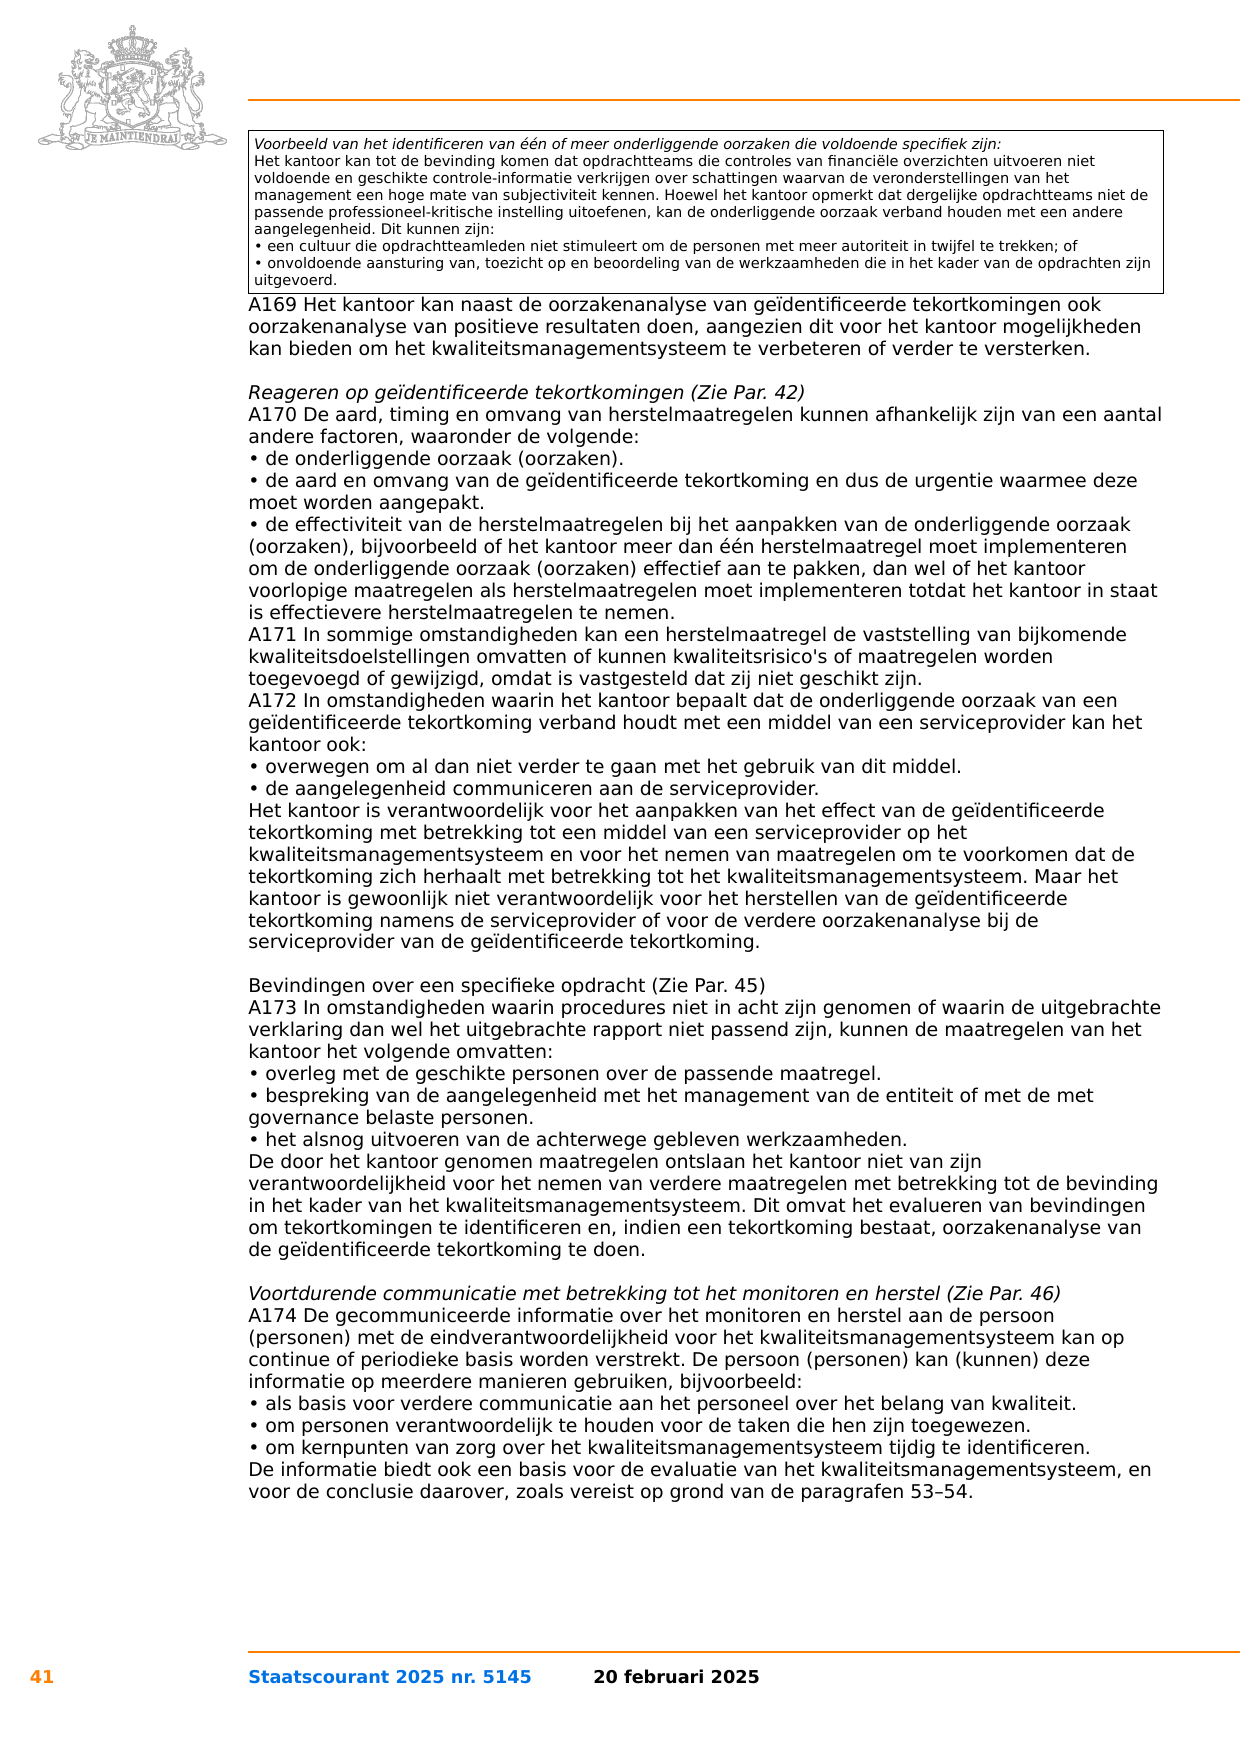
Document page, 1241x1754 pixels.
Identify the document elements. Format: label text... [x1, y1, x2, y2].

text • om personen verantwoordelijk te houden voor de taken die hen zijn toegewezen. [248, 1415, 1163, 1437]
text • de effectiviteit van de herstelmaatregelen bij het aanpakken van de onderliggende oorzaak (oorzaken), bijvoorbeeld of het kantoor meer dan één herstelmaatregel moet implementeren om de onderliggende oorzaak (oorzaken) effectief aan te pakken, dan wel of het kantoor voorlopige maatregelen als herstelmaatregelen moet implementeren totdat het kantoor in staat is effectievere herstelmaatregelen te nemen. [248, 514, 1163, 624]
subtitle Bevindingen over een specifieke opdracht (Zie Par. 45) [248, 975, 1163, 997]
text De informatie biedt ook een basis voor de evaluatie van het kwaliteitsmanagementsysteem, en voor de conclusie daarover, zoals vereist op grond van de paragrafen 53–54. [248, 1459, 1163, 1503]
text A171 In sommige omstandigheden kan een herstelmaatregel de vaststelling van bijkomende kwaliteitsdoelstellingen omvatten of kunnen kwaliteitsrisico's of maatregelen worden toegevoegd of gewijzigd, omdat is vastgesteld dat zij niet geschikt zijn. [248, 624, 1163, 690]
text • de aangelegenheid communiceren aan de serviceprovider. [248, 778, 1163, 799]
text De door het kantoor genomen maatregelen ontslaan het kantoor niet van zijn verantwoordelijkheid voor het nemen van verdere maatregelen met betrekking tot de bevinding in het kader van het kwaliteitsmanagementsysteem. Dit omvat het evalueren van bevindingen om tekortkomingen te identificeren en, indien een tekortkoming bestaat, oorzakenanalyse van de geïdentificeerde tekortkoming te doen. [248, 1151, 1163, 1261]
text • om kernpunten van zorg over het kwaliteitsmanagementsysteem tijdig te identificeren. [248, 1437, 1163, 1459]
text A169 Het kantoor kan naast de oorzakenanalyse van geïdentificeerde tekortkomingen ook oorzakenanalyse van positieve resultaten doen, aangezien dit voor het kantoor mogelijkheden kan bieden om het kwaliteitsmanagementsysteem te verbeteren of verder te versterken. [248, 294, 1163, 360]
text • overleg met de geschikte personen over de passende maatregel. [248, 1063, 1163, 1085]
text • als basis voor verdere communicatie aan het personeel over het belang van kwaliteit. [248, 1393, 1163, 1415]
subtitle Reageren op geïdentificeerde tekortkomingen (Zie Par. 42) [248, 382, 1163, 404]
text • de aard en omvang van de geïdentificeerde tekortkoming en dus de urgentie waarmee deze moet worden aangepakt. [248, 470, 1163, 514]
text A174 De gecommuniceerde informatie over het monitoren en herstel aan de persoon (personen) met de eindverantwoordelijkheid voor het kwaliteitsmanagementsysteem kan op continue of periodieke basis worden verstrekt. De persoon (personen) kan (kunnen) deze informatie op meerdere manieren gebruiken, bijvoorbeeld: [248, 1305, 1163, 1393]
subtitle Voortdurende communicatie met betrekking tot het monitoren en herstel (Zie Par. 46) [248, 1283, 1163, 1305]
text A172 In omstandigheden waarin het kantoor bepaalt dat de onderliggende oorzaak van een geïdentificeerde tekortkoming verband houdt met een middel van een serviceprovider kan het kantoor ook: [248, 690, 1163, 756]
text • de onderliggende oorzaak (oorzaken). [248, 448, 1163, 470]
text Het kantoor is verantwoordelijk voor het aanpakken van het effect van de geïdentificeerde tekortkoming met betrekking tot een middel van een serviceprovider op het kwaliteitsmanagementsysteem en voor het nemen van maatregelen om te voorkomen dat de tekortkoming zich herhaalt met betrekking tot het kwaliteitsmanagementsysteem. Maar het kantoor is gewoonlijk niet verantwoordelijk voor het herstellen van de geïdentificeerde tekortkoming namens de serviceprovider of voor de verdere oorzakenanalyse bij de serviceprovider van de geïdentificeerde tekortkoming. [248, 799, 1163, 953]
text A173 In omstandigheden waarin procedures niet in acht zijn genomen of waarin de uitgebrachte verklaring dan wel het uitgebrachte rapport niet passend zijn, kunnen de maatregelen van het kantoor het volgende omvatten: [248, 997, 1163, 1063]
text • bespreking van de aangelegenheid met het management van de entiteit of met de met governance belaste personen. [248, 1085, 1163, 1129]
table_header Voorbeeld van het identificeren van één of meer onderliggende oorzaken die voldoende specifiek zijn: Het kantoor kan tot de bevinding komen dat opdrachtteams die controles van financiële overzichten uitvoeren niet voldoende en geschikte controle-informatie verkrijgen over schattingen waarvan de veronderstellingen van het management een hoge mate van subjectiviteit kennen. Hoewel het kantoor opmerkt dat dergelijke opdrachtteams niet de passende professioneel-kritische instelling uitoefenen, kan de onderliggende oorzaak verband houden met een andere aangelegenheid. Dit kunnen zijn: • een cultuur die opdrachtteamleden niet stimuleert om de personen met meer autoriteit in twijfel te trekken; of • onvoldoende aansturing van, toezicht op en beoordeling van de werkzaamheden die in het kader van de opdrachten zijn uitgevoerd. [249, 131, 1163, 293]
picture [38, 25, 227, 150]
text • overwegen om al dan niet verder te gaan met het gebruik van dit middel. [248, 756, 1163, 778]
text A170 De aard, timing en omvang van herstelmaatregelen kunnen afhankelijk zijn van een aantal andere factoren, waaronder de volgende: [248, 404, 1163, 448]
text • het alsnog uitvoeren van de achterwege gebleven werkzaamheden. [248, 1129, 1163, 1151]
